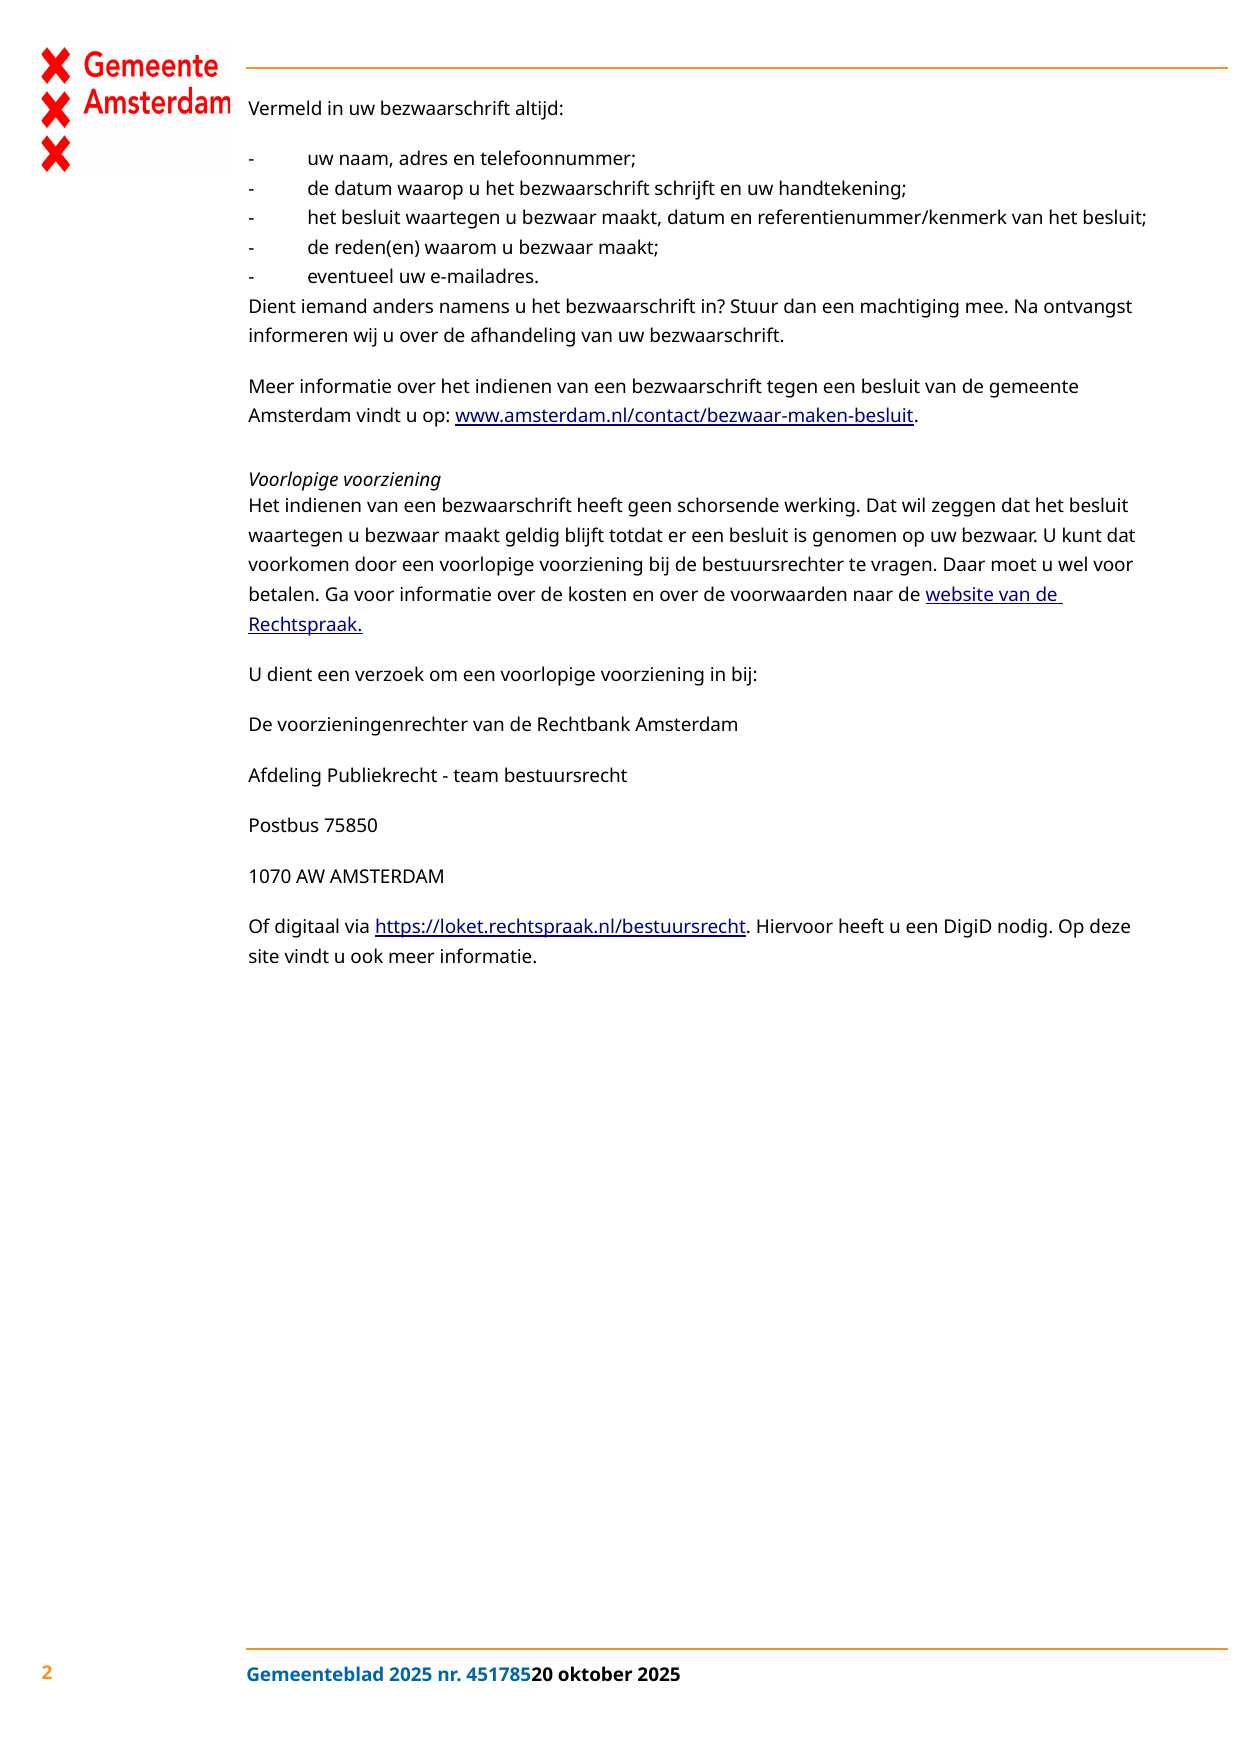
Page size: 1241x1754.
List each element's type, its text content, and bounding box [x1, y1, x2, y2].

text Vermeld in uw bezwaarschrift altijd: [248, 95, 1152, 121]
text Meer informatie over het indienen van een bezwaarschrift tegen een besluit van de gemeente Amsterdam vindt u op: www.amsterdam.nl/contact/bezwaar-maken-besluit. [248, 373, 1152, 428]
list het besluit waartegen u bezwaar maakt, datum en referentienummer/kenmerk van het besluit; [248, 204, 1152, 230]
text 1070 AW AMSTERDAM [248, 863, 1152, 888]
list uw naam, adres en telefoonnummer; [248, 145, 1152, 171]
list eventueel uw e-mailadres. [248, 263, 1152, 289]
text De voorzieningenrechter van de Rechtbank Amsterdam [248, 712, 1152, 737]
text Dient iemand anders namens u het bezwaarschrift in? Stuur dan een machtiging mee. Na ontvangst informeren wij u over de afhandeling van uw bezwaarschrift. [248, 293, 1152, 348]
picture [41, 47, 231, 172]
text Afdeling Publiekrecht - team bestuursrecht [248, 762, 1152, 788]
text Voorlopige voorziening [248, 467, 1152, 492]
text Of digitaal via https://loket.rechtspraak.nl/bestuursrecht. Hiervoor heeft u een DigiD nodig. Op deze site vindt u ook meer informatie. [248, 913, 1152, 968]
list de datum waarop u het bezwaarschrift schrijft en uw handtekening; [248, 175, 1152, 201]
text Het indienen van een bezwaarschrift heeft geen schorsende werking. Dat wil zeggen dat het besluit waartegen u bezwaar maakt geldig blijft totdat er een besluit is genomen op uw bezwaar. U kunt dat voorkomen door een voorlopige voorziening bij de bestuursrechter te vragen. Daar moet u wel voor betalen. Ga voor informatie over de kosten en over de voorwaarden naar de website van de Rechtspraak. [248, 492, 1152, 636]
text U dient een verzoek om een voorlopige voorziening in bij: [248, 661, 1152, 687]
list de reden(en) waarom u bezwaar maakt; [248, 234, 1152, 260]
text Postbus 75850 [248, 812, 1152, 838]
